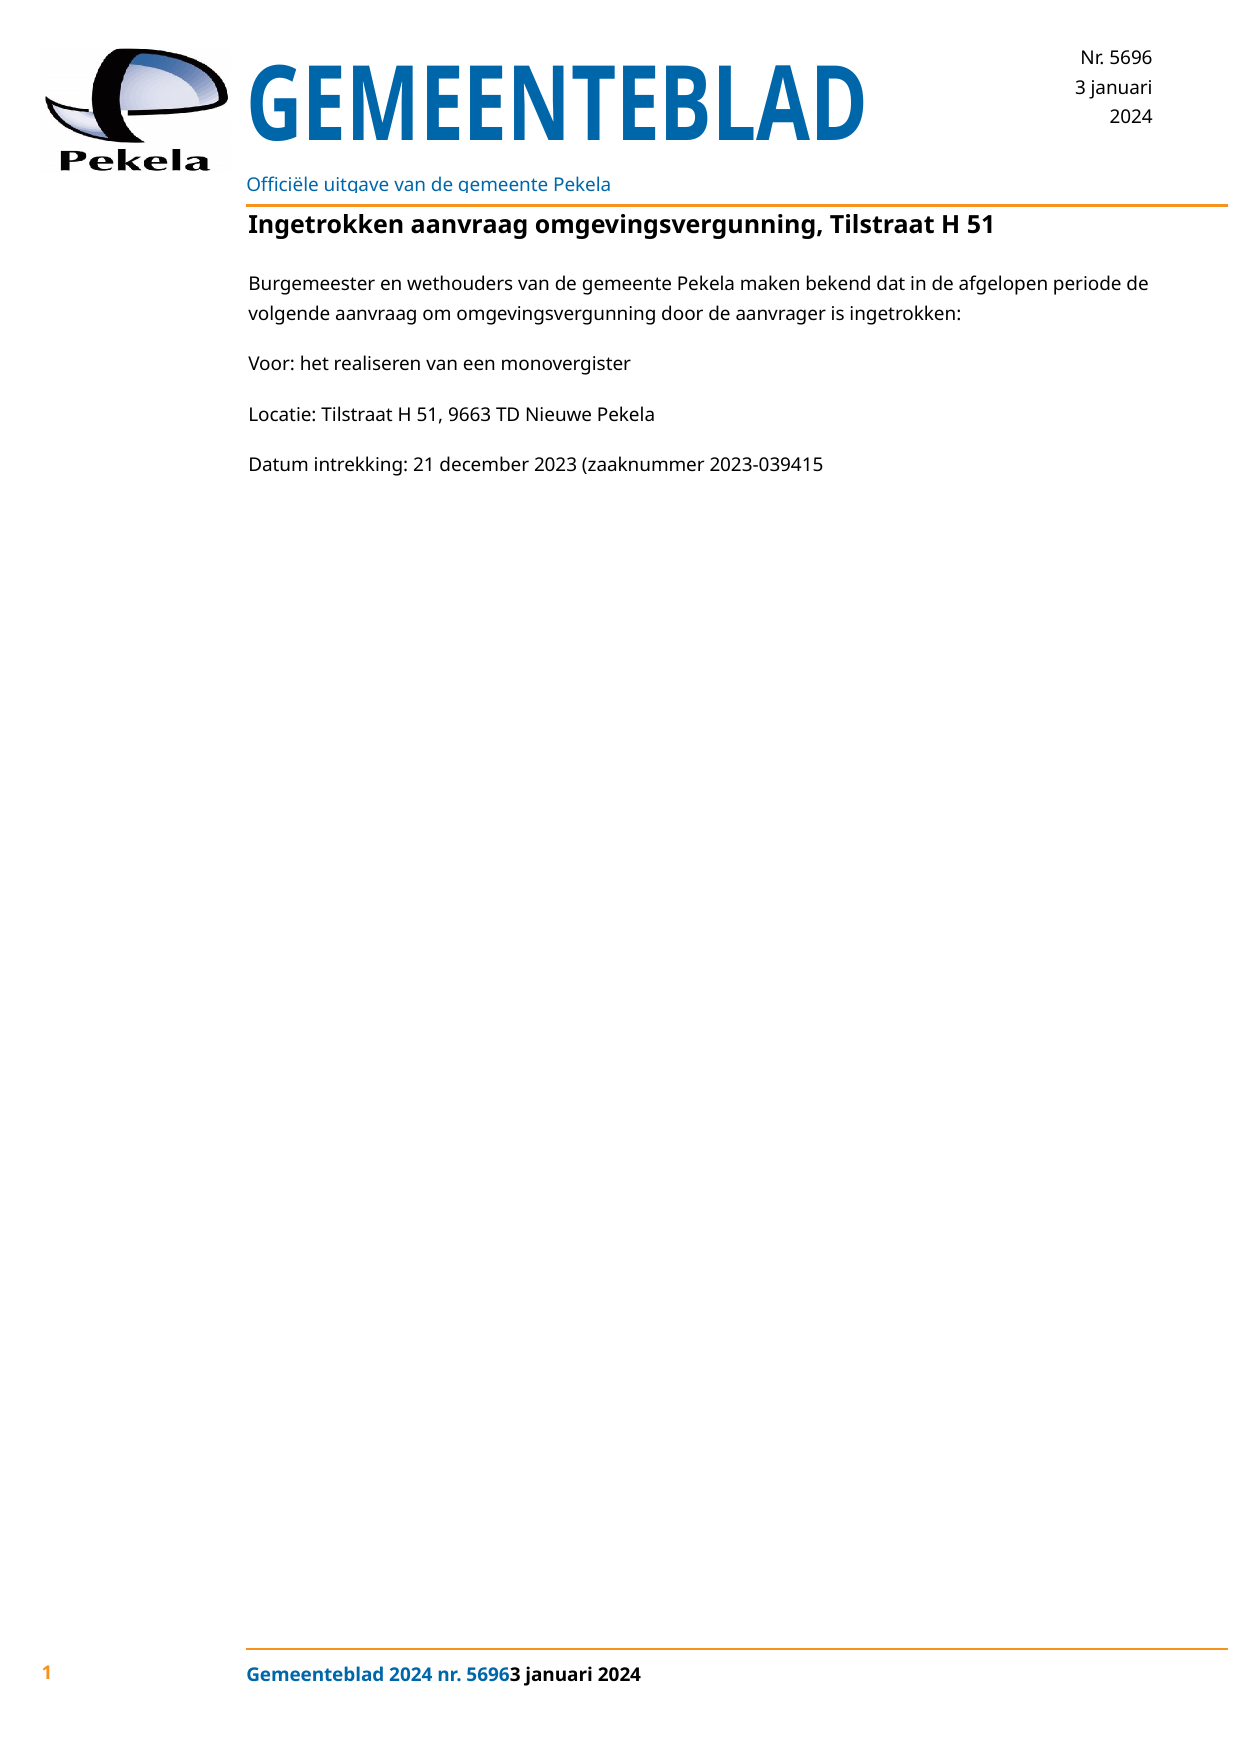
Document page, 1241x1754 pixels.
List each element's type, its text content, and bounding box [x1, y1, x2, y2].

text Voor: het realiseren van een monovergister [248, 350, 1152, 376]
picture [41, 47, 231, 172]
text Locatie: Tilstraat H 51, 9663 TD Nieuwe Pekela [248, 401, 1152, 426]
text Datum intrekking: 21 december 2023 (zaaknummer 2023-039415 [248, 451, 1152, 477]
text Burgemeester en wethouders van de gemeente Pekela maken bekend dat in de afgelopen periode de volgende aanvraag om omgevingsvergunning door de aanvrager is ingetrokken: [248, 270, 1152, 326]
text Ingetrokken aanvraag omgevingsvergunning, Tilstraat H 51 [248, 207, 1152, 241]
